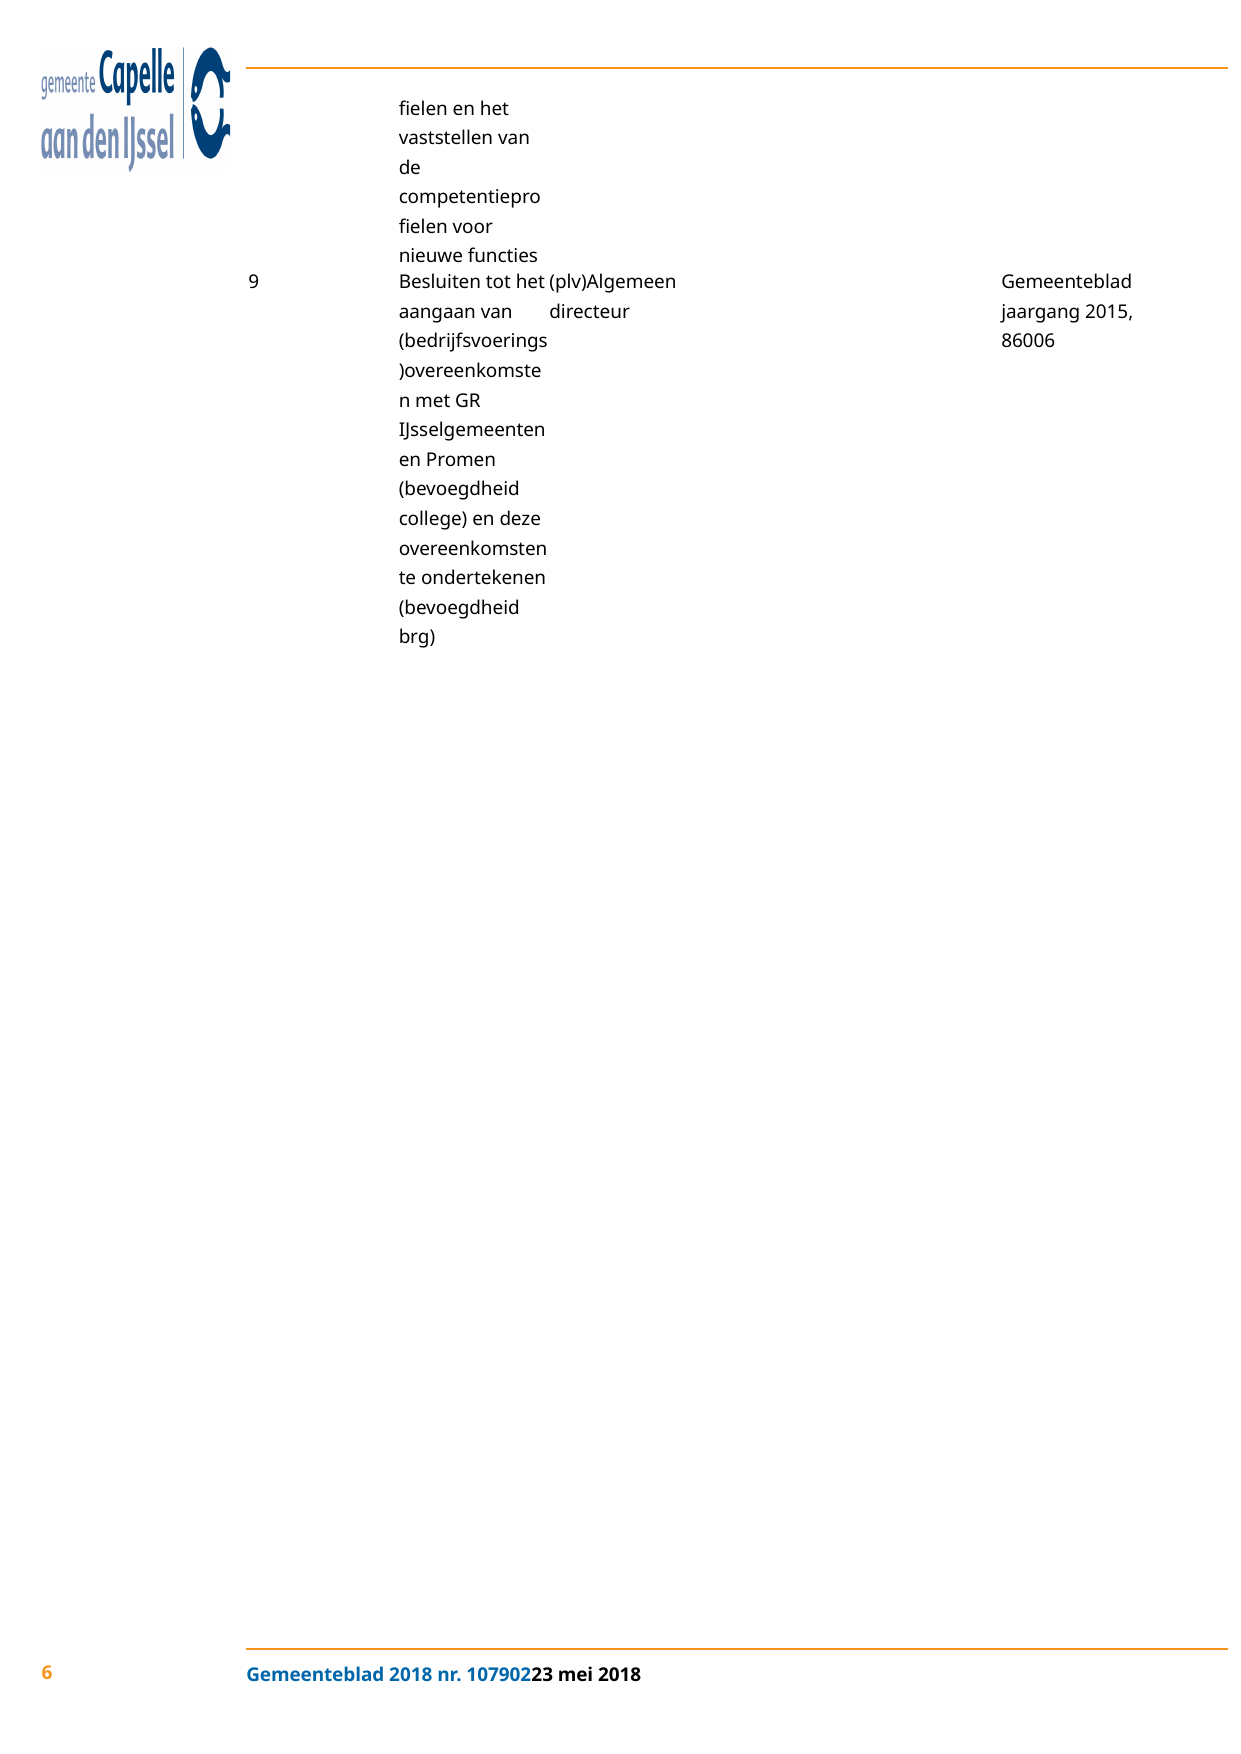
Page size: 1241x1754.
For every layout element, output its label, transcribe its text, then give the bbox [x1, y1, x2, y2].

table_cell [700, 269, 850, 679]
picture [41, 47, 231, 172]
table_cell [1001, 95, 1152, 268]
table_cell (plv)Algemeen directeur [549, 269, 700, 679]
table_cell fielen en het vaststellen van de competentieprofielen voor nieuwe functies [399, 95, 549, 268]
table_cell 9 [248, 269, 398, 679]
table_cell Besluiten tot het aangaan van (bedrijfsvoerings)overeenkomsten met GR IJsselgemeenten en Promen (bevoegdheid college) en deze overeenkomsten te ondertekenen (bevoegdheid brg) [399, 269, 549, 679]
table_cell [248, 679, 398, 704]
table_cell [700, 679, 850, 704]
table_cell Gemeenteblad jaargang 2015, 86006 [1001, 269, 1152, 679]
table_cell [850, 95, 1001, 268]
table_cell [850, 679, 1001, 704]
table_cell [850, 269, 1001, 679]
table_cell [700, 95, 850, 268]
table_cell [399, 679, 549, 704]
table_cell [549, 95, 700, 268]
table_cell [549, 679, 700, 704]
table_cell [1001, 679, 1152, 704]
table_cell [248, 95, 398, 268]
